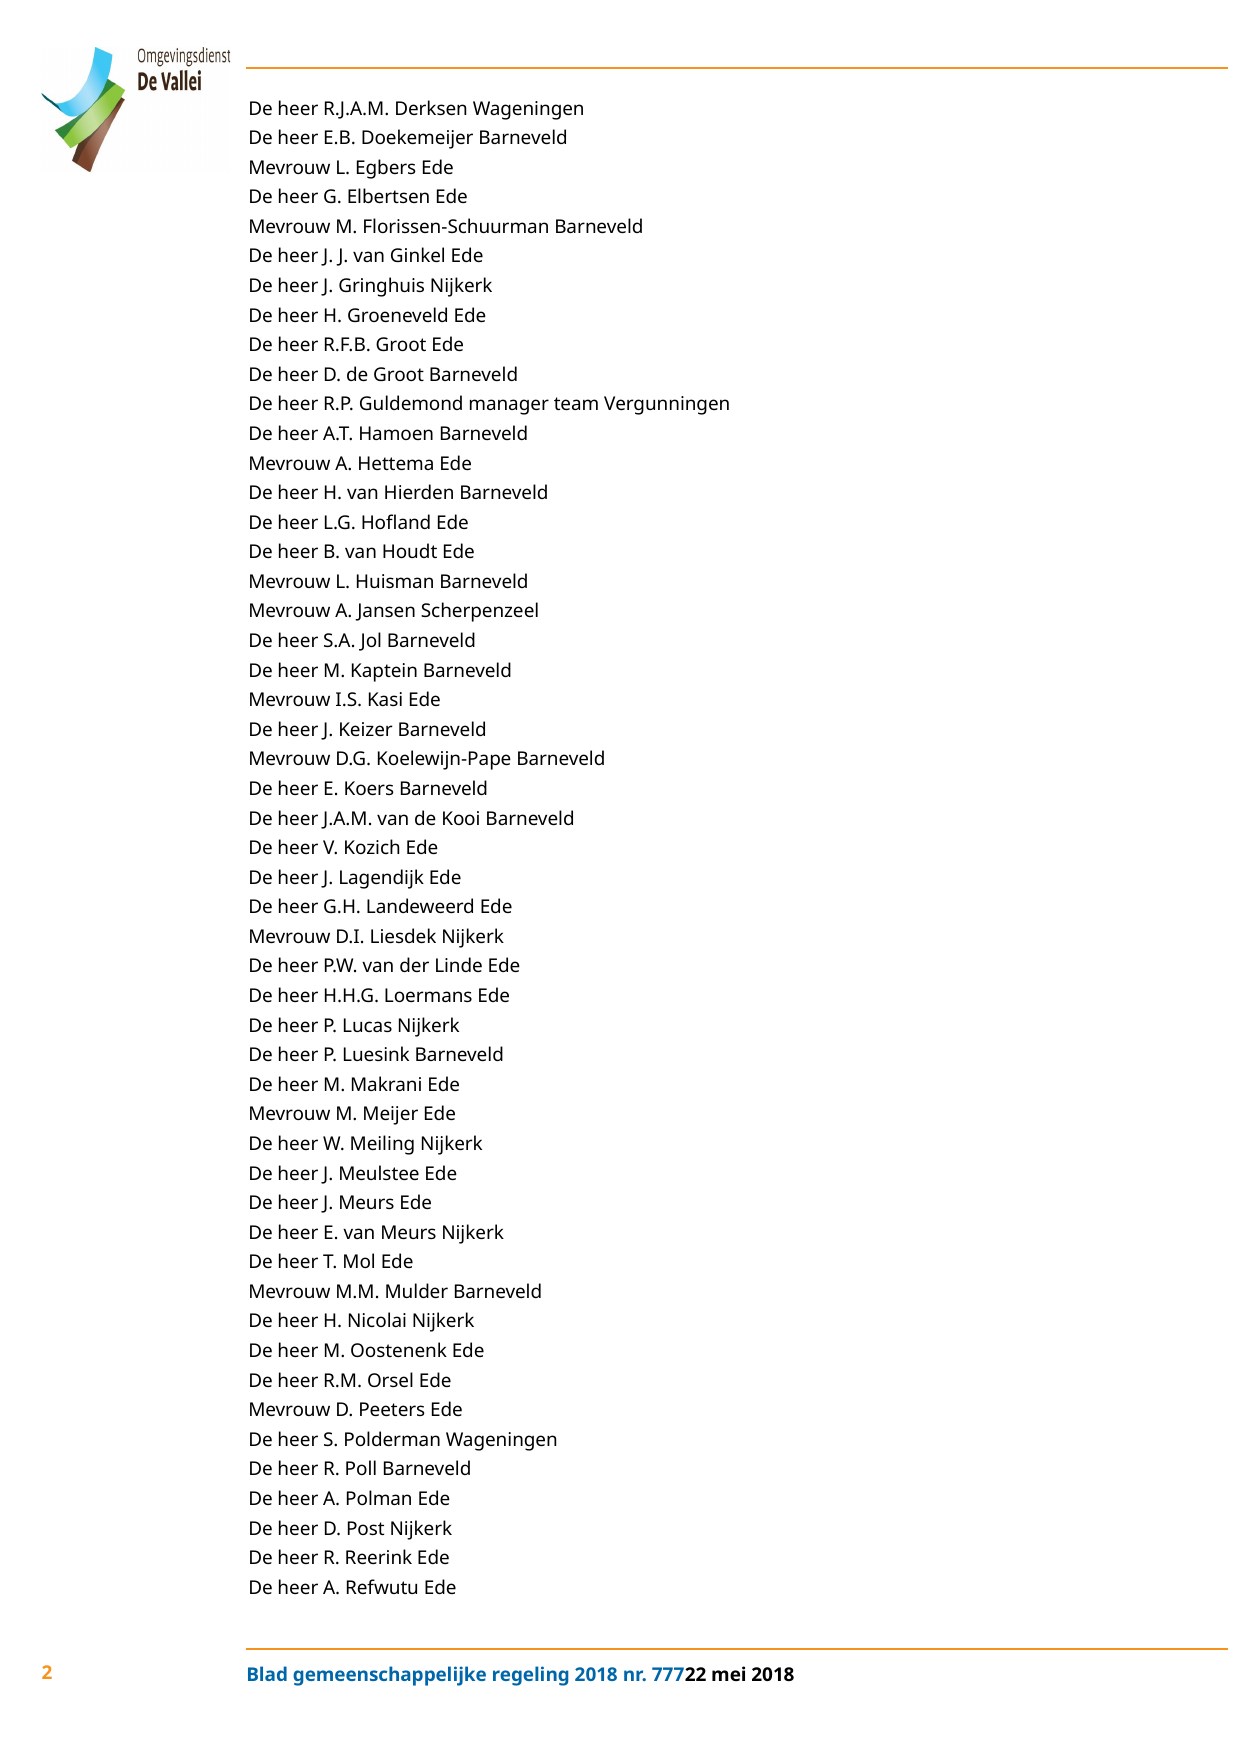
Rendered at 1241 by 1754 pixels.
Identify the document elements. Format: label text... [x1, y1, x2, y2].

text De heer W. Meiling Nijkerk [248, 1130, 1152, 1156]
text De heer T. Mol Ede [248, 1248, 1152, 1274]
text De heer G. Elbertsen Ede [248, 183, 1152, 209]
text De heer H. van Hierden Barneveld [248, 479, 1152, 505]
text De heer M. Makrani Ede [248, 1071, 1152, 1097]
text De heer P. Lucas Nijkerk [248, 1012, 1152, 1038]
text De heer J. Keizer Barneveld [248, 716, 1152, 742]
text De heer R.J.A.M. Derksen Wageningen [248, 95, 1152, 121]
text De heer H. Nicolai Nijkerk [248, 1308, 1152, 1333]
text De heer E.B. Doekemeijer Barneveld [248, 124, 1152, 150]
text De heer J. Lagendijk Ede [248, 864, 1152, 890]
text Mevrouw L. Egbers Ede [248, 154, 1152, 180]
text De heer V. Kozich Ede [248, 834, 1152, 860]
text De heer J. Gringhuis Nijkerk [248, 272, 1152, 298]
text Mevrouw D.I. Liesdek Nijkerk [248, 923, 1152, 949]
text De heer L.G. Hofland Ede [248, 509, 1152, 535]
text De heer J. Meulstee Ede [248, 1160, 1152, 1186]
text De heer E. van Meurs Nijkerk [248, 1219, 1152, 1245]
text De heer J. Meurs Ede [248, 1189, 1152, 1215]
text De heer D. de Groot Barneveld [248, 361, 1152, 387]
text De heer H. Groeneveld Ede [248, 302, 1152, 328]
text De heer P.W. van der Linde Ede [248, 953, 1152, 978]
text De heer R.P. Guldemond manager team Vergunningen [248, 391, 1152, 416]
text Mevrouw D.G. Koelewijn-Pape Barneveld [248, 746, 1152, 771]
text De heer J. J. van Ginkel Ede [248, 243, 1152, 268]
text Mevrouw M.M. Mulder Barneveld [248, 1278, 1152, 1304]
text De heer A.T. Hamoen Barneveld [248, 420, 1152, 446]
text Mevrouw I.S. Kasi Ede [248, 686, 1152, 712]
text Mevrouw D. Peeters Ede [248, 1396, 1152, 1422]
text Mevrouw L. Huisman Barneveld [248, 568, 1152, 594]
text De heer J.A.M. van de Kooi Barneveld [248, 805, 1152, 831]
text De heer S.A. Jol Barneveld [248, 627, 1152, 653]
text De heer R. Poll Barneveld [248, 1456, 1152, 1481]
text Mevrouw A. Jansen Scherpenzeel [248, 598, 1152, 623]
text De heer R.M. Orsel Ede [248, 1367, 1152, 1393]
text De heer E. Koers Barneveld [248, 775, 1152, 801]
text De heer P. Luesink Barneveld [248, 1041, 1152, 1067]
text De heer H.H.G. Loermans Ede [248, 982, 1152, 1008]
text De heer A. Refwutu Ede [248, 1574, 1152, 1600]
text De heer S. Polderman Wageningen [248, 1426, 1152, 1452]
text Mevrouw M. Meijer Ede [248, 1101, 1152, 1126]
text De heer G.H. Landeweerd Ede [248, 893, 1152, 919]
text De heer D. Post Nijkerk [248, 1515, 1152, 1541]
text De heer R. Reerink Ede [248, 1544, 1152, 1570]
text De heer B. van Houdt Ede [248, 538, 1152, 564]
text Mevrouw M. Florissen-Schuurman Barneveld [248, 213, 1152, 239]
text De heer M. Kaptein Barneveld [248, 657, 1152, 683]
text Mevrouw A. Hettema Ede [248, 450, 1152, 476]
text De heer M. Oostenenk Ede [248, 1337, 1152, 1363]
picture [41, 47, 231, 172]
text De heer A. Polman Ede [248, 1485, 1152, 1511]
text De heer R.F.B. Groot Ede [248, 331, 1152, 357]
